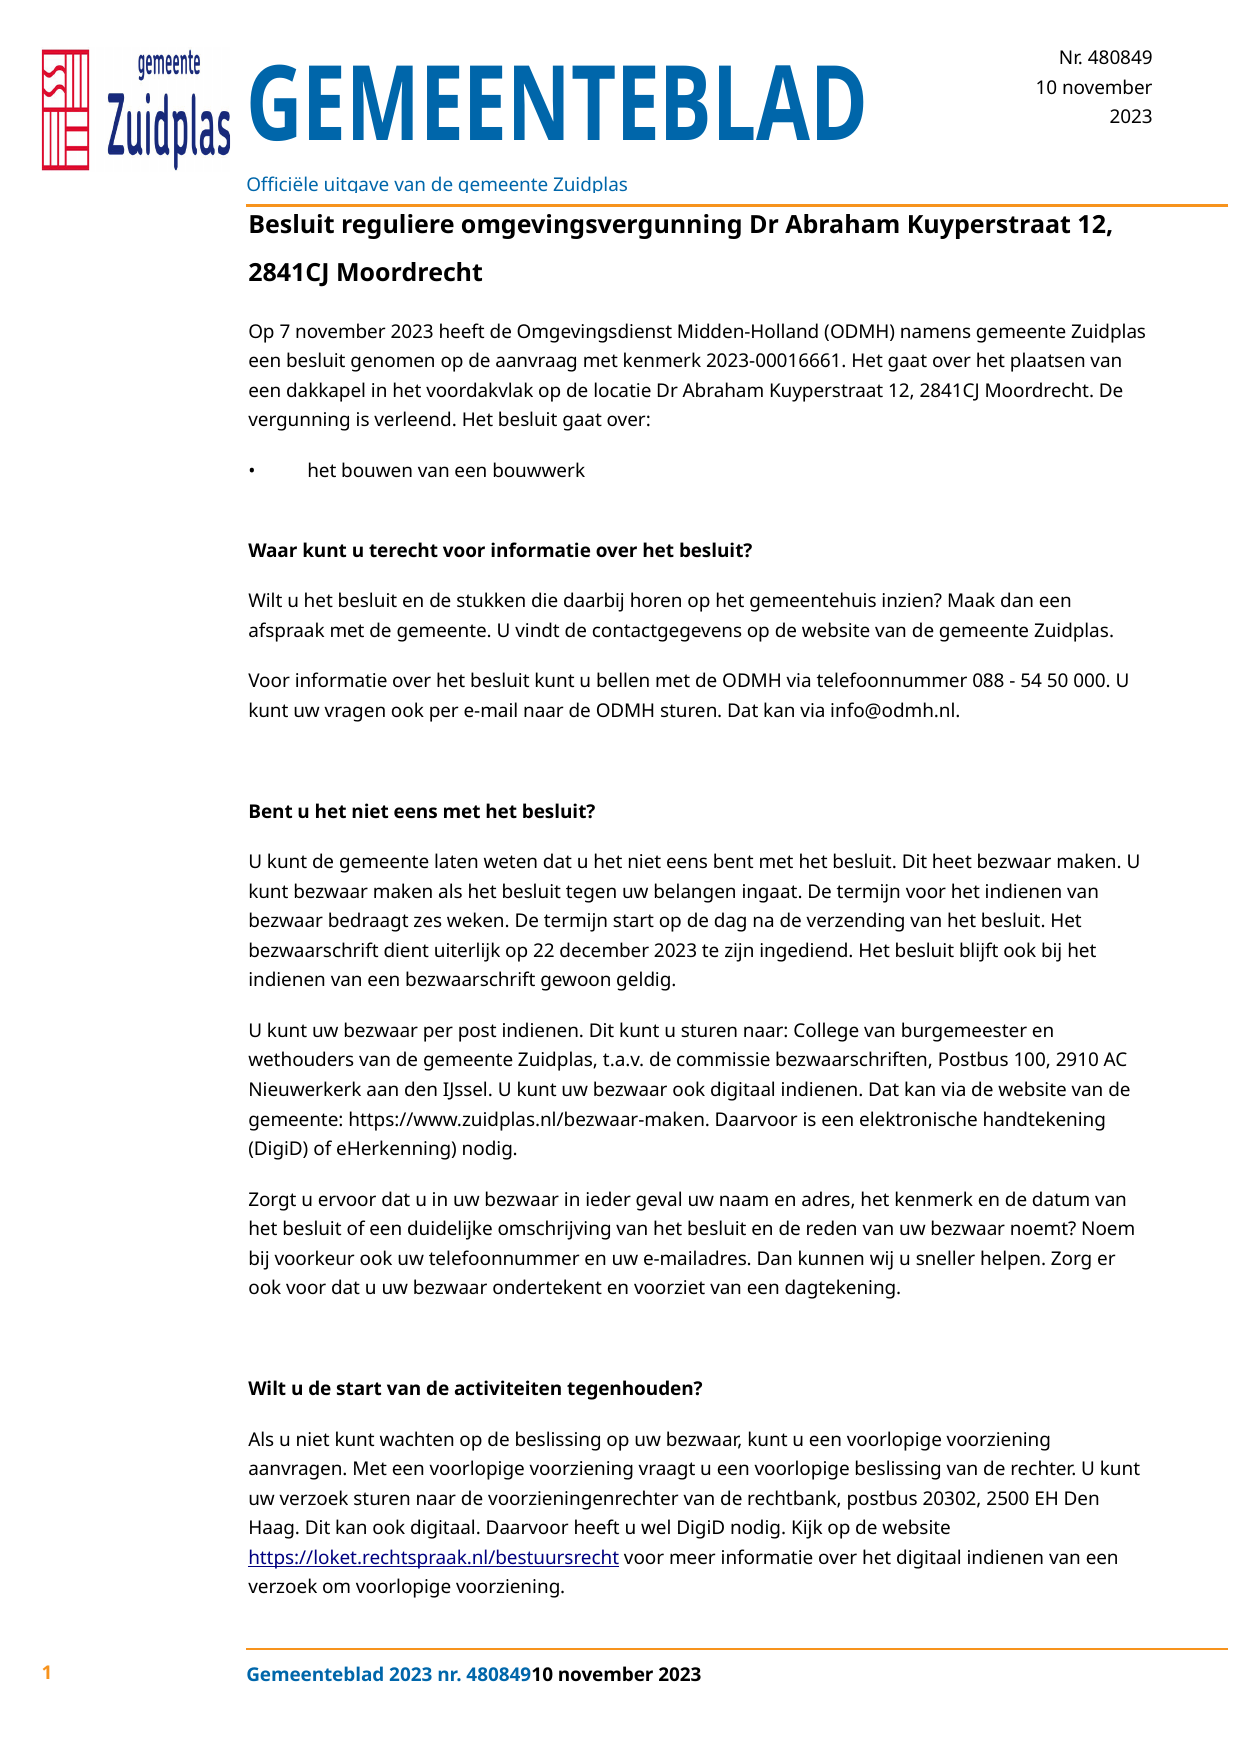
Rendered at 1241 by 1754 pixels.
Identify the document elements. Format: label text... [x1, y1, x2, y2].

text Besluit reguliere omgevingsvergunning Dr Abraham Kuyperstraat 12, 2841CJ Moordrecht [248, 207, 1152, 288]
text Voor informatie over het besluit kunt u bellen met de ODMH via telefoonnummer 088 - 54 50 000. U kunt uw vragen ook per e-mail naar de ODMH sturen. Dat kan via info@odmh.nl. [248, 667, 1152, 723]
text Bent u het niet eens met het besluit? [248, 798, 1152, 824]
picture [41, 47, 231, 172]
text Op 7 november 2023 heeft de Omgevingsdienst Midden-Holland (ODMH) namens gemeente Zuidplas een besluit genomen op de aanvraag met kenmerk 2023-00016661. Het gaat over het plaatsen van een dakkapel in het voordakvlak op de locatie Dr Abraham Kuyperstraat 12, 2841CJ Moordrecht. De vergunning is verleend. Het besluit gaat over: [248, 318, 1152, 432]
list het bouwen van een bouwwerk [248, 457, 1152, 483]
text Wilt u de start van de activiteiten tegenhouden? [248, 1375, 1152, 1401]
text U kunt uw bezwaar per post indienen. Dit kunt u sturen naar: College van burgemeester en wethouders van de gemeente Zuidplas, t.a.v. de commissie bezwaarschriften, Postbus 100, 2910 AC Nieuwerkerk aan den IJssel. U kunt uw bezwaar ook digitaal indienen. Dat kan via de website van de gemeente: https://www.zuidplas.nl/bezwaar-maken. Daarvoor is een elektronische handtekening (DigiD) of eHerkenning) nodig. [248, 1017, 1152, 1161]
text Zorgt u ervoor dat u in uw bezwaar in ieder geval uw naam en adres, het kenmerk en de datum van het besluit of een duidelijke omschrijving van het besluit en de reden van uw bezwaar noemt? Noem bij voorkeur ook uw telefoonnummer en uw e-mailadres. Dan kunnen wij u sneller helpen. Zorg er ook voor dat u uw bezwaar ondertekent en voorziet van een dagtekening. [248, 1186, 1152, 1300]
text Waar kunt u terecht voor informatie over het besluit? [248, 537, 1152, 563]
text U kunt de gemeente laten weten dat u het niet eens bent met het besluit. Dit heet bezwaar maken. U kunt bezwaar maken als het besluit tegen uw belangen ingaat. De termijn voor het indienen van bezwaar bedraagt zes weken. De termijn start op de dag na de verzending van het besluit. Het bezwaarschrift dient uiterlijk op 22 december 2023 te zijn ingediend. Het besluit blijft ook bij het indienen van een bezwaarschrift gewoon geldig. [248, 848, 1152, 992]
text Als u niet kunt wachten op de beslissing op uw bezwaar, kunt u een voorlopige voorziening aanvragen. Met een voorlopige voorziening vraagt u een voorlopige beslissing van de rechter. U kunt uw verzoek sturen naar de voorzieningenrechter van de rechtbank, postbus 20302, 2500 EH Den Haag. Dit kan ook digitaal. Daarvoor heeft u wel DigiD nodig. Kijk op de website https://loket.rechtspraak.nl/bestuursrecht voor meer informatie over het digitaal indienen van een verzoek om voorlopige voorziening. [248, 1426, 1152, 1599]
text Wilt u het besluit en de stukken die daarbij horen op het gemeentehuis inzien? Maak dan een afspraak met de gemeente. U vindt de contactgegevens op de website van de gemeente Zuidplas. [248, 587, 1152, 643]
